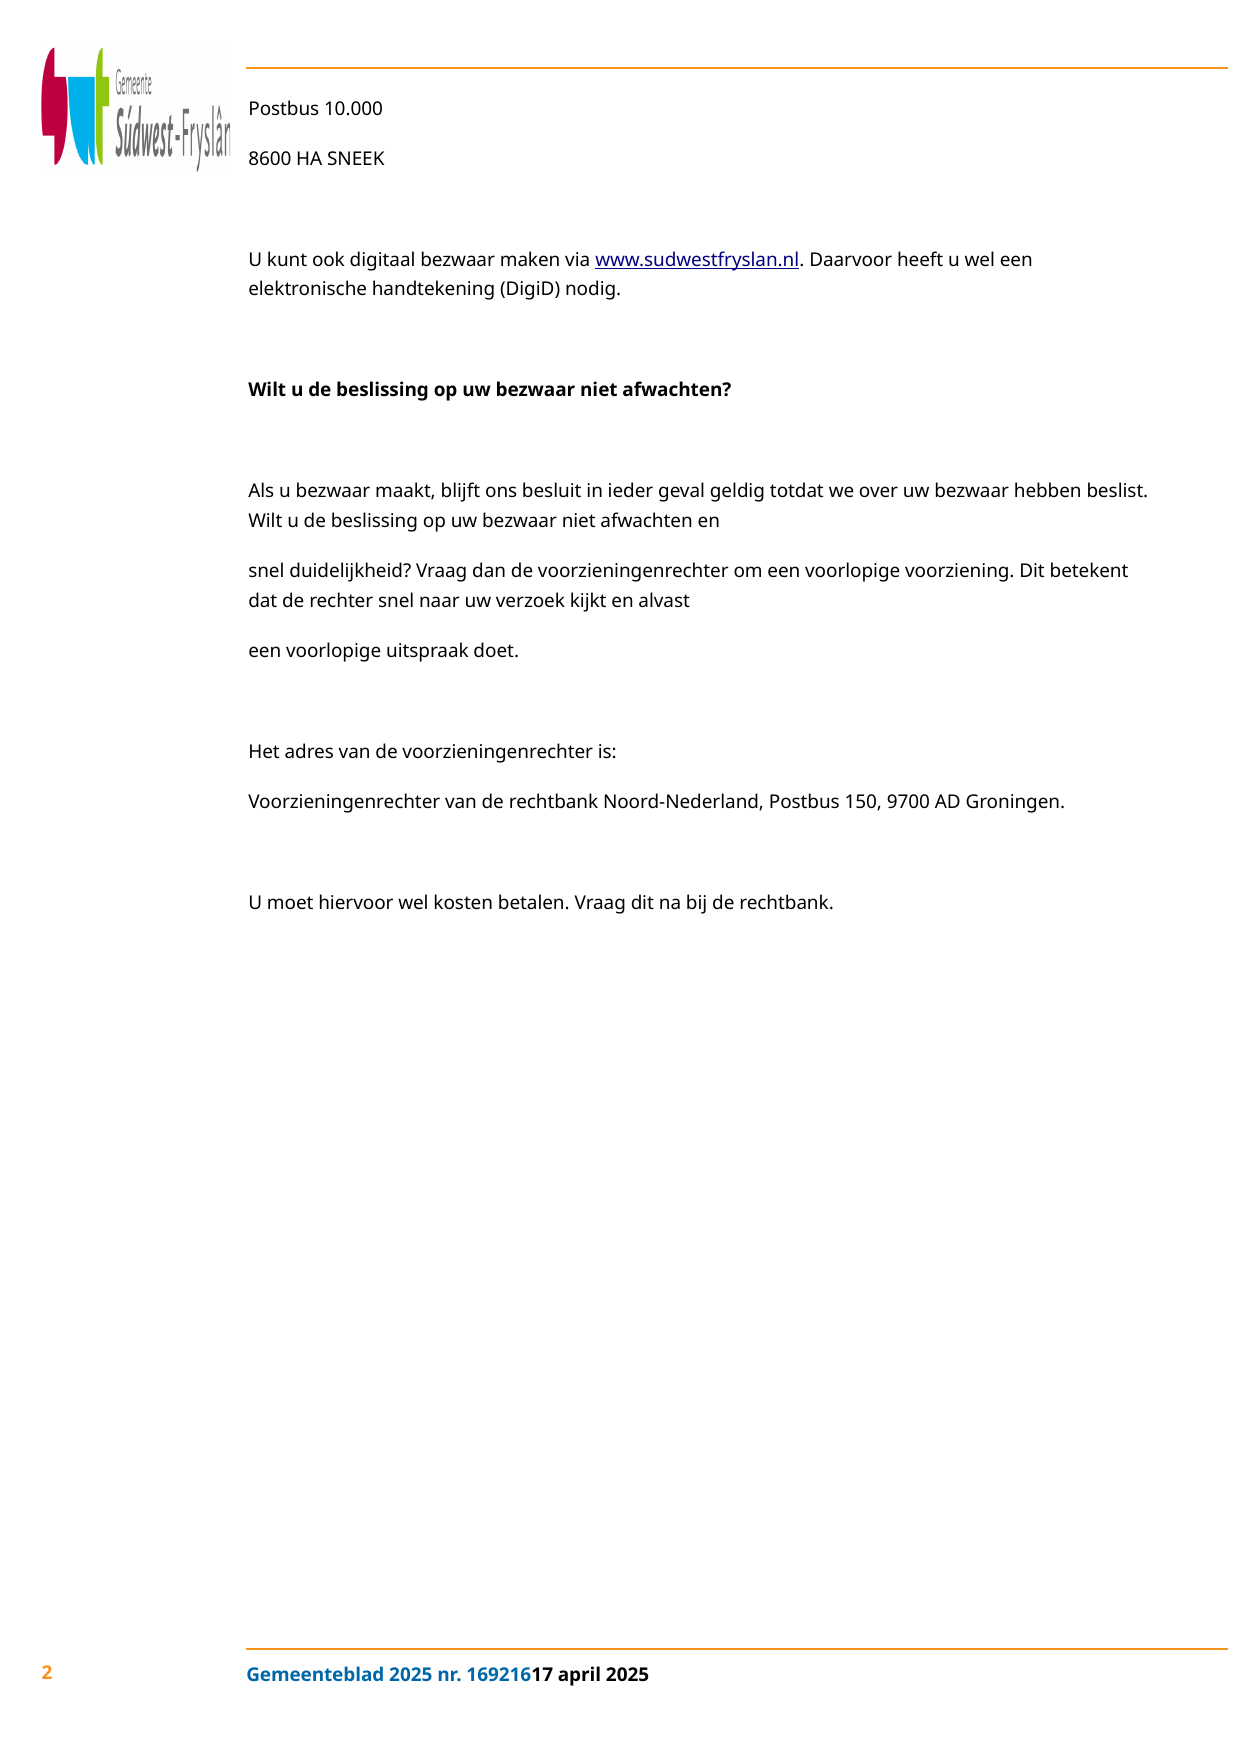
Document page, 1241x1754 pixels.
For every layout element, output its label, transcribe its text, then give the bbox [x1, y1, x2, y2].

text Het adres van de voorzieningenrechter is: [248, 738, 1152, 764]
text Wilt u de beslissing op uw bezwaar niet afwachten? [248, 376, 1152, 402]
picture [41, 47, 231, 172]
text Voorzieningenrechter van de rechtbank Noord-Nederland, Postbus 150, 9700 AD Groningen. [248, 788, 1152, 814]
text 8600 HA SNEEK [248, 145, 1152, 171]
text U kunt ook digitaal bezwaar maken via www.sudwestfryslan.nl. Daarvoor heeft u wel een elektronische handtekening (DigiD) nodig. [248, 246, 1152, 301]
text Als u bezwaar maakt, blijft ons besluit in ieder geval geldig totdat we over uw bezwaar hebben beslist. Wilt u de beslissing op uw bezwaar niet afwachten en [248, 477, 1152, 533]
text een voorlopige uitspraak doet. [248, 637, 1152, 663]
text snel duidelijkheid? Vraag dan de voorzieningenrechter om een voorlopige voorziening. Dit betekent dat de rechter snel naar uw verzoek kijkt en alvast [248, 557, 1152, 613]
text Postbus 10.000 [248, 95, 1152, 121]
text U moet hiervoor wel kosten betalen. Vraag dit na bij de rechtbank. [248, 889, 1152, 915]
